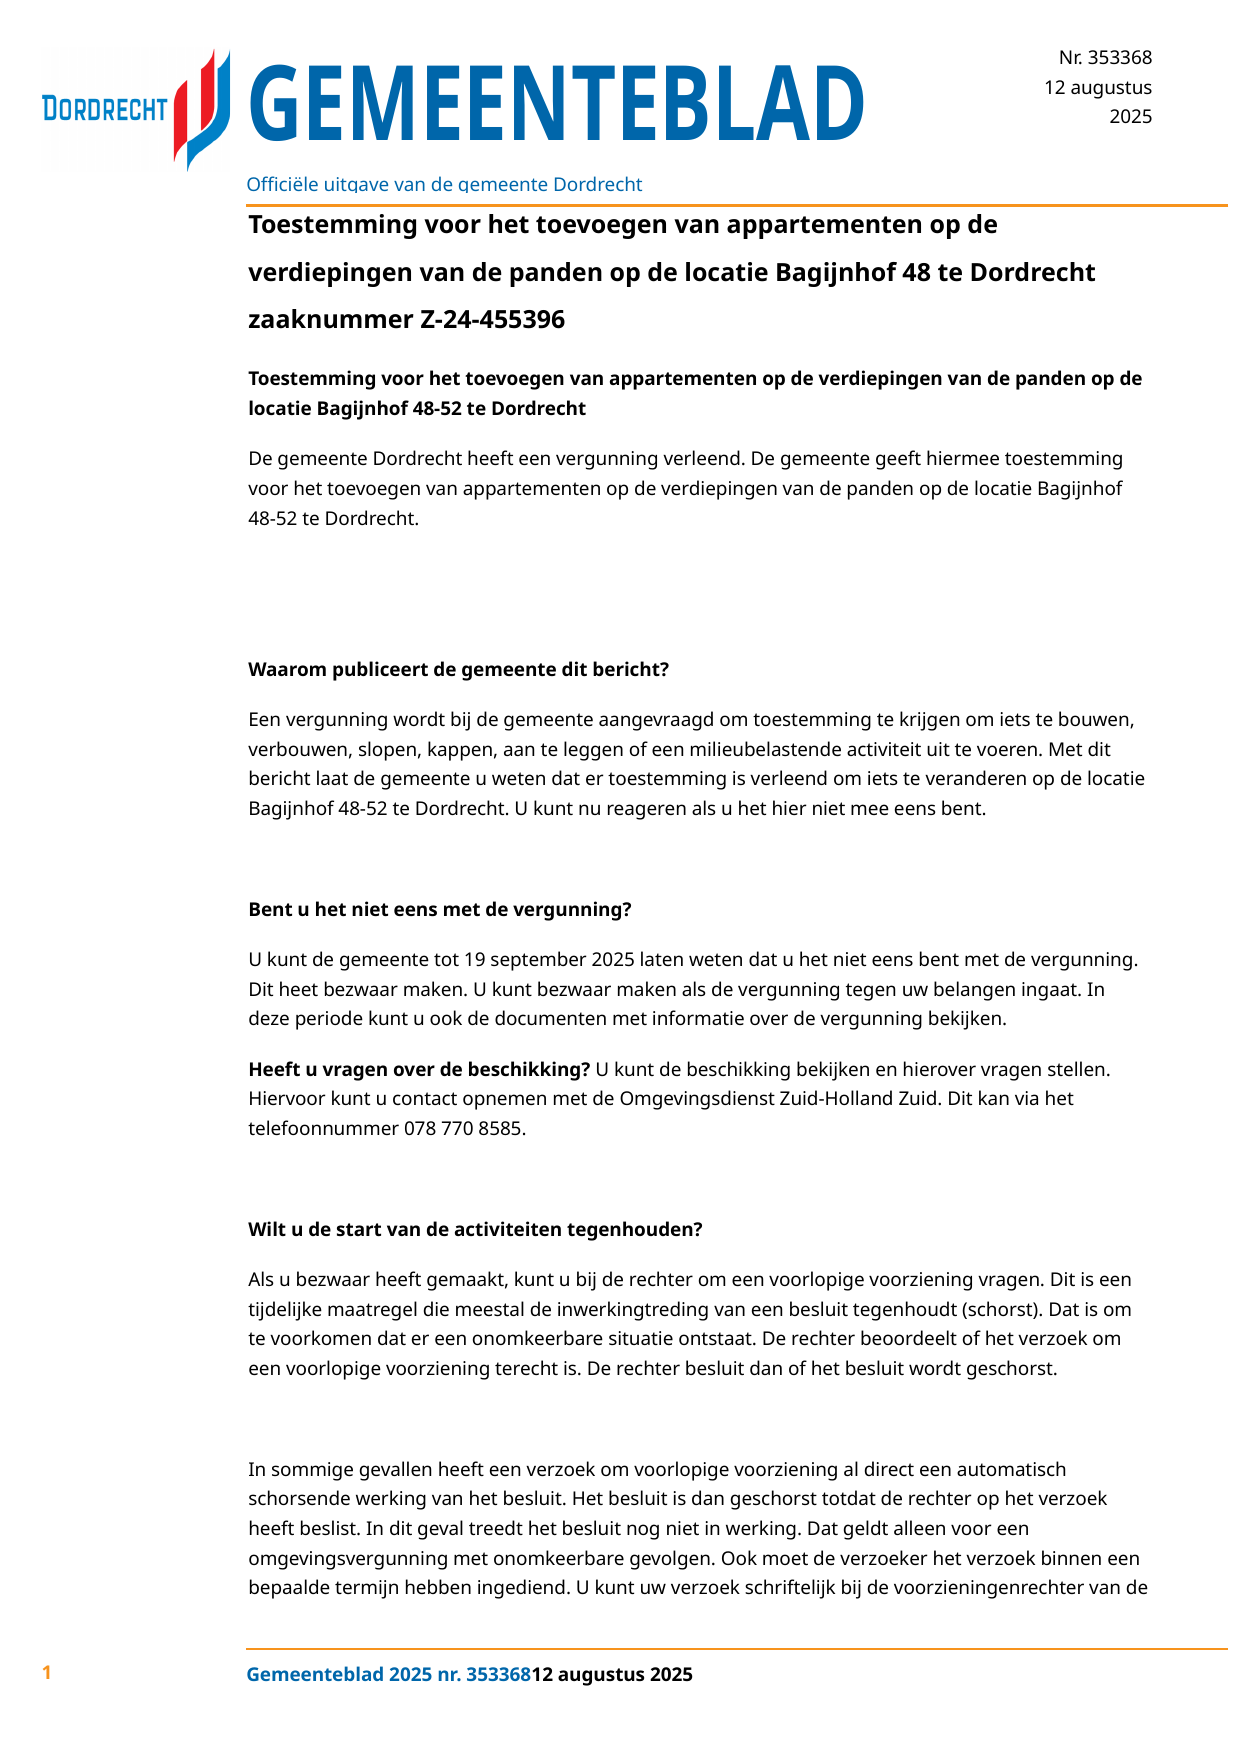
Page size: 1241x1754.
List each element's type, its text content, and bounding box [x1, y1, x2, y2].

text Wilt u de start van de activiteiten tegenhouden? [248, 1216, 1152, 1242]
picture [41, 47, 231, 172]
text Toestemming voor het toevoegen van appartementen op de verdiepingen van de panden op de locatie Bagijnhof 48 te Dordrecht zaaknummer Z-24-455396 [248, 207, 1152, 336]
text Als u bezwaar heeft gemaakt, kunt u bij de rechter om een voorlopige voorziening vragen. Dit is een tijdelijke maatregel die meestal de inwerkingtreding van een besluit tegenhoudt (schorst). Dat is om te voorkomen dat er een onomkeerbare situatie ontstaat. De rechter beoordeelt of het verzoek om een voorlopige voorziening terecht is. De rechter besluit dan of het besluit wordt geschorst. [248, 1266, 1152, 1381]
text Toestemming voor het toevoegen van appartementen op de verdiepingen van de panden op de locatie Bagijnhof 48-52 te Dordrecht [248, 366, 1152, 421]
text In sommige gevallen heeft een verzoek om voorlopige voorziening al direct een automatisch schorsende werking van het besluit. Het besluit is dan geschorst totdat de rechter op het verzoek heeft beslist. In dit geval treedt het besluit nog niet in werking. Dat geldt alleen voor een omgevingsvergunning met onomkeerbare gevolgen. Ook moet de verzoeker het verzoek binnen een bepaalde termijn hebben ingediend. U kunt uw verzoek schriftelijk bij de voorzieningenrechter van de [248, 1456, 1152, 1600]
text Waarom publiceert de gemeente dit bericht? [248, 656, 1152, 682]
text Een vergunning wordt bij de gemeente aangevraagd om toestemming te krijgen om iets te bouwen, verbouwen, slopen, kappen, aan te leggen of een milieubelastende activiteit uit te voeren. Met dit bericht laat de gemeente u weten dat er toestemming is verleend om iets te veranderen op de locatie Bagijnhof 48-52 te Dordrecht. U kunt nu reageren als u het hier niet mee eens bent. [248, 706, 1152, 821]
text Heeft u vragen over de beschikking? U kunt de beschikking bekijken en hierover vragen stellen. Hiervoor kunt u contact opnemen met de Omgevingsdienst Zuid-Holland Zuid. Dit kan via het telefoonnummer 078 770 8585. [248, 1056, 1152, 1141]
text Bent u het niet eens met de vergunning? [248, 896, 1152, 922]
text De gemeente Dordrecht heeft een vergunning verleend. De gemeente geeft hiermee toestemming voor het toevoegen van appartementen op de verdiepingen van de panden op de locatie Bagijnhof 48-52 te Dordrecht. [248, 446, 1152, 530]
text U kunt de gemeente tot 19 september 2025 laten weten dat u het niet eens bent met de vergunning. Dit heet bezwaar maken. U kunt bezwaar maken als de vergunning tegen uw belangen ingaat. In deze periode kunt u ook de documenten met informatie over de vergunning bekijken. [248, 946, 1152, 1031]
